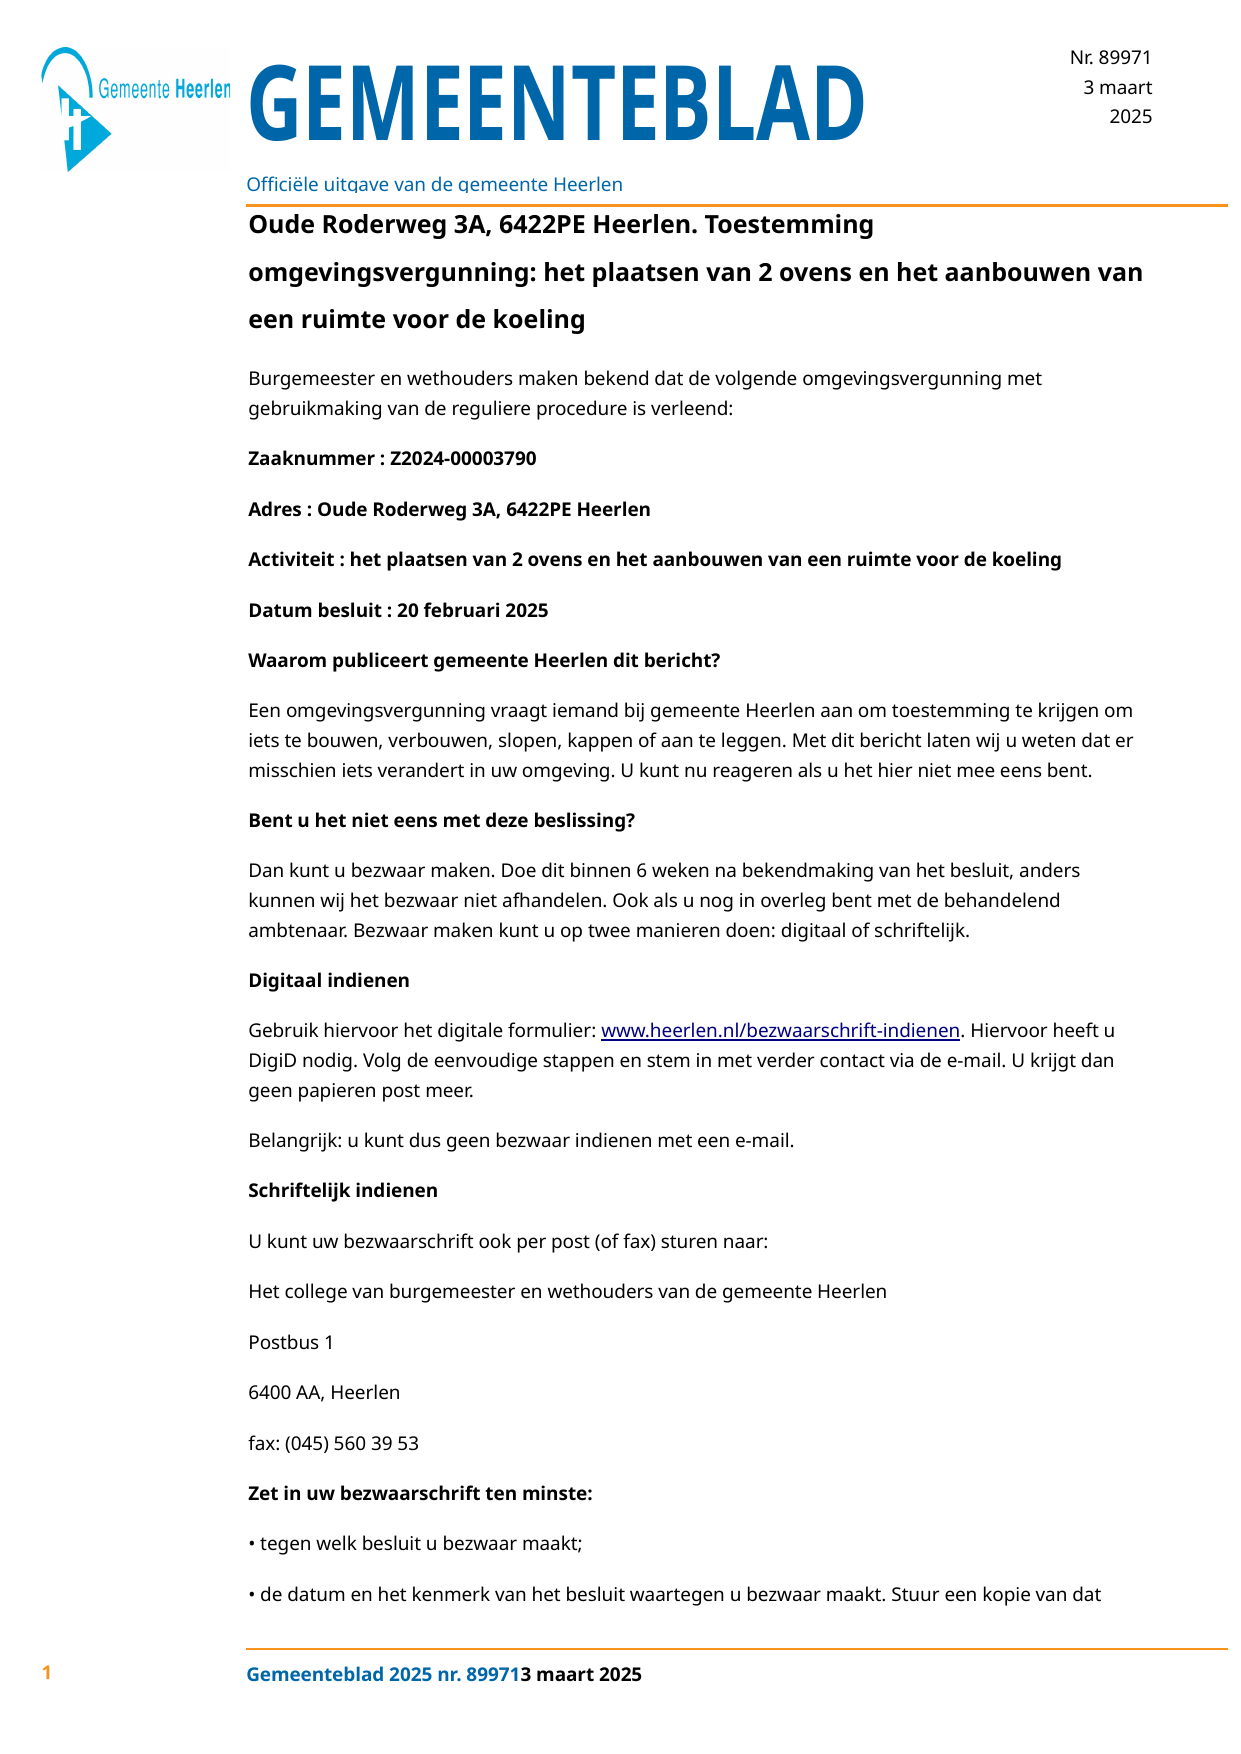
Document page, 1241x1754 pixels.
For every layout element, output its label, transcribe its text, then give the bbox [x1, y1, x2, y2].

text Oude Roderweg 3A, 6422PE Heerlen. Toestemming omgevingsvergunning: het plaatsen van 2 ovens en het aanbouwen van een ruimte voor de koeling [248, 207, 1152, 336]
text Zet in uw bezwaarschrift ten minste: [248, 1480, 1152, 1506]
text • de datum en het kenmerk van het besluit waartegen u bezwaar maakt. Stuur een kopie van dat [248, 1581, 1152, 1607]
text Het college van burgemeester en wethouders van de gemeente Heerlen [248, 1278, 1152, 1304]
text Burgemeester en wethouders maken bekend dat de volgende omgevingsvergunning met gebruikmaking van de reguliere procedure is verleend: [248, 366, 1152, 421]
text Postbus 1 [248, 1329, 1152, 1354]
text 6400 AA, Heerlen [248, 1379, 1152, 1405]
picture [41, 47, 59, 70]
text Een omgevingsvergunning vraagt iemand bij gemeente Heerlen aan om toestemming te krijgen om iets te bouwen, verbouwen, slopen, kappen of aan te leggen. Met dit bericht laten wij u weten dat er misschien iets verandert in uw omgeving. U kunt nu reageren als u het hier niet mee eens bent. [248, 698, 1152, 782]
text Schriftelijk indienen [248, 1178, 1152, 1203]
text Belangrijk: u kunt dus geen bezwaar indienen met een e-mail. [248, 1127, 1152, 1153]
text Bent u het niet eens met deze beslissing? [248, 807, 1152, 833]
text Datum besluit : 20 februari 2025 [248, 597, 1152, 622]
text Gebruik hiervoor het digitale formulier: www.heerlen.nl/bezwaarschrift-indienen. Hiervoor heeft u DigiD nodig. Volg de eenvoudige stappen en stem in met verder contact via de e-mail. U krijgt dan geen papieren post meer. [248, 1018, 1152, 1102]
picture [41, 47, 231, 172]
text Dan kunt u bezwaar maken. Doe dit binnen 6 weken na bekendmaking van het besluit, anders kunnen wij het bezwaar niet afhandelen. Ook als u nog in overleg bent met de behandelend ambtenaar. Bezwaar maken kunt u op twee manieren doen: digitaal of schriftelijk. [248, 858, 1152, 942]
text Activiteit : het plaatsen van 2 ovens en het aanbouwen van een ruimte voor de koeling [248, 546, 1152, 572]
text fax: (045) 560 39 53 [248, 1430, 1152, 1455]
text • tegen welk besluit u bezwaar maakt; [248, 1531, 1152, 1556]
text Adres : Oude Roderweg 3A, 6422PE Heerlen [248, 496, 1152, 522]
text Zaaknummer : Z2024-00003790 [248, 446, 1152, 471]
text U kunt uw bezwaarschrift ook per post (of fax) sturen naar: [248, 1228, 1152, 1254]
text Waarom publiceert gemeente Heerlen dit bericht? [248, 647, 1152, 673]
text Digitaal indienen [248, 967, 1152, 993]
